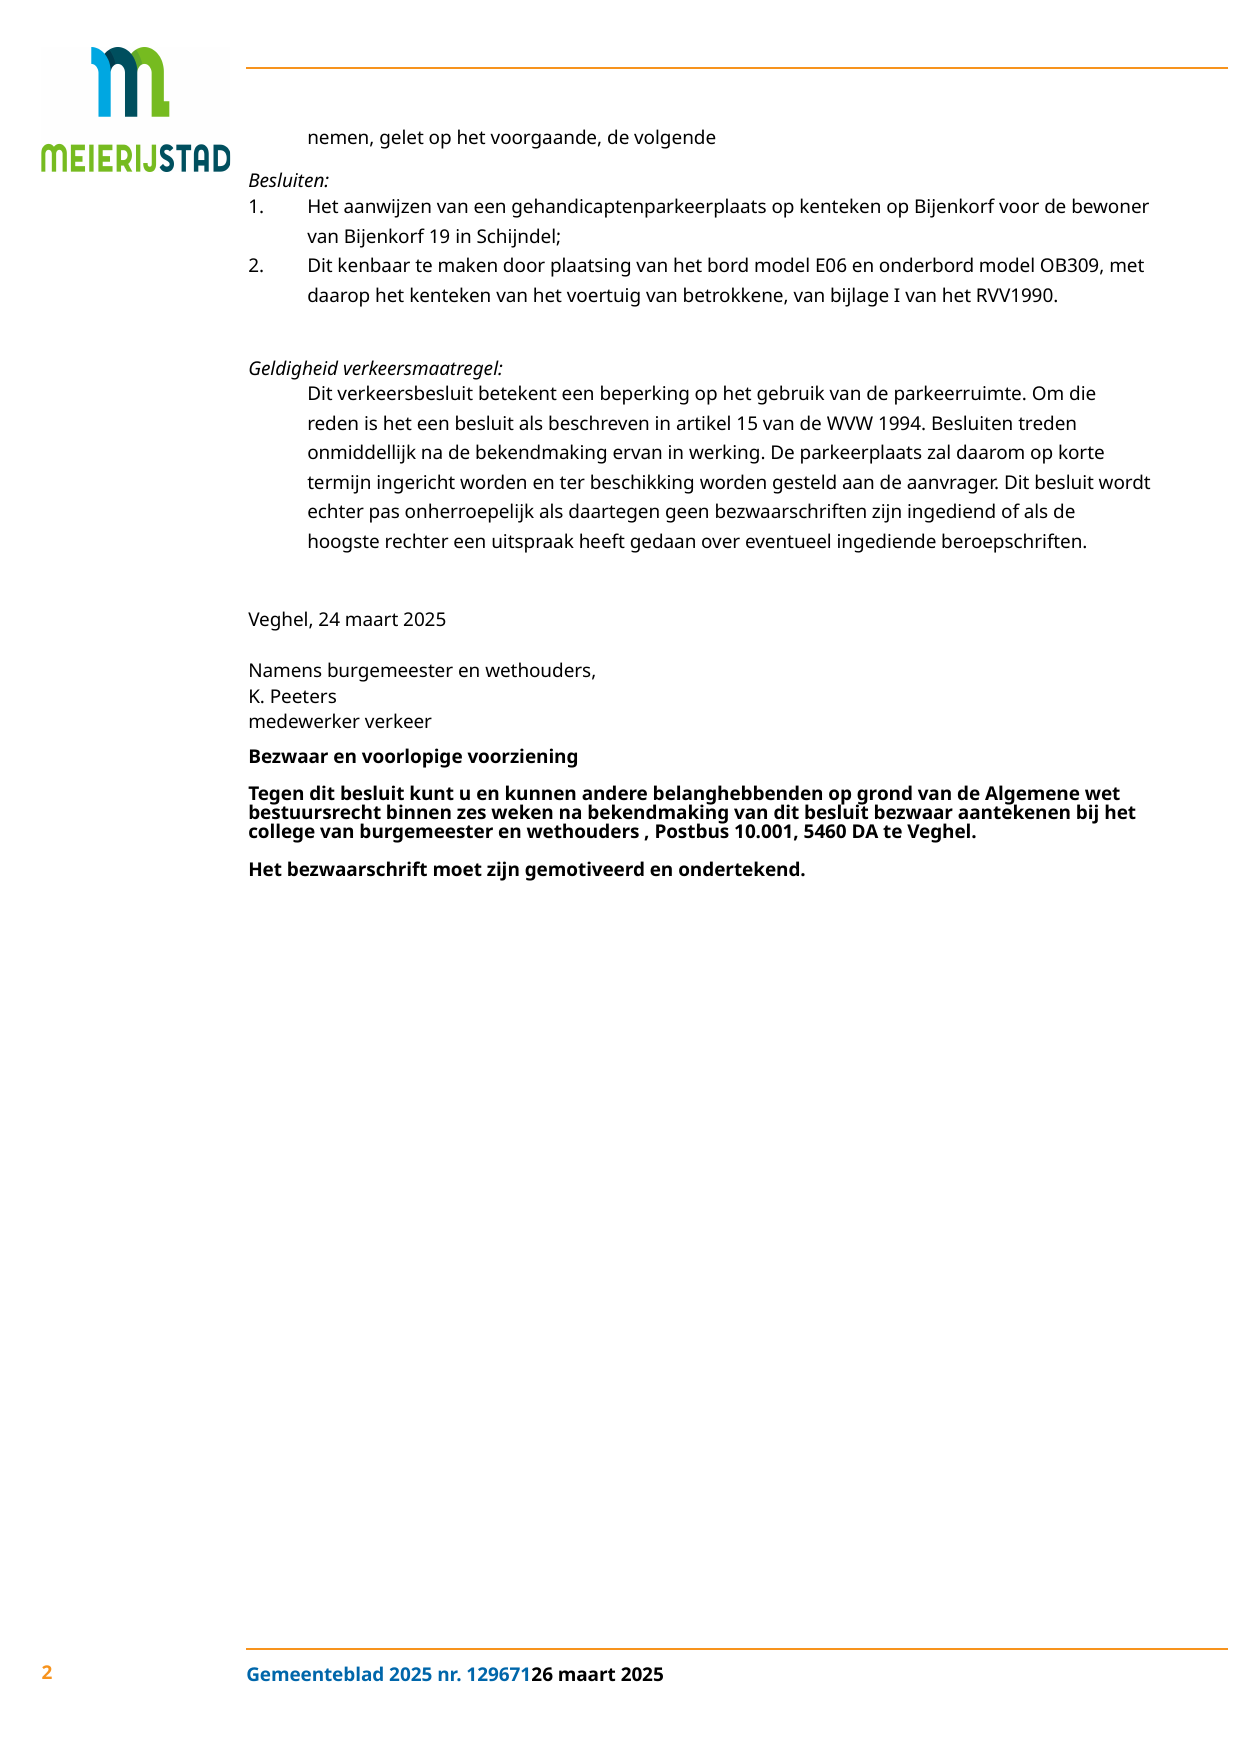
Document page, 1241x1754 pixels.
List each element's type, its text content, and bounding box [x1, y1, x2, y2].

list nemen, gelet op het voorgaande, de volgende [248, 124, 1152, 150]
picture [41, 47, 231, 172]
text Het bezwaarschrift moet zijn gemotiveerd en ondertekend. [248, 861, 1152, 880]
text Namens burgemeester en wethouders, [248, 657, 1152, 683]
text Besluiten: [248, 167, 1152, 193]
text Tegen dit besluit kunt u en kunnen andere belanghebbenden op grond van de Algemene wet bestuursrecht binnen zes weken na bekendmaking van dit besluit bezwaar aantekenen bij het college van burgemeester en wethouders , Postbus 10.001, 5460 DA te Veghel. [248, 785, 1152, 843]
text Veghel, 24 maart 2025 [248, 606, 1152, 631]
list Het aanwijzen van een gehandicaptenparkeerplaats op kenteken op Bijenkorf voor de bewoner van Bijenkorf 19 in Schijndel; [248, 193, 1152, 248]
list Dit kenbaar te maken door plaatsing van het bord model E06 en onderbord model OB309, met daarop het kenteken van het voertuig van betrokkene, van bijlage I van het RVV1990. [248, 252, 1152, 308]
text Bezwaar en voorlopige voorziening [248, 748, 1152, 767]
text K. Peeters [248, 683, 1152, 709]
list Dit verkeersbesluit betekent een beperking op het gebruik van de parkeerruimte. Om die reden is het een besluit als beschreven in artikel 15 van de WVW 1994. Besluiten treden onmiddellijk na de bekendmaking ervan in werking. De parkeerplaats zal daarom op korte termijn ingericht worden en ter beschikking worden gesteld aan de aanvrager. Dit besluit wordt echter pas onherroepelijk als daartegen geen bezwaarschriften zijn ingediend of als de hoogste rechter een uitspraak heeft gedaan over eventueel ingediende beroepschriften. [248, 380, 1152, 554]
text Geldigheid verkeersmaatregel: [248, 355, 1152, 380]
text medewerker verkeer [248, 709, 1152, 734]
